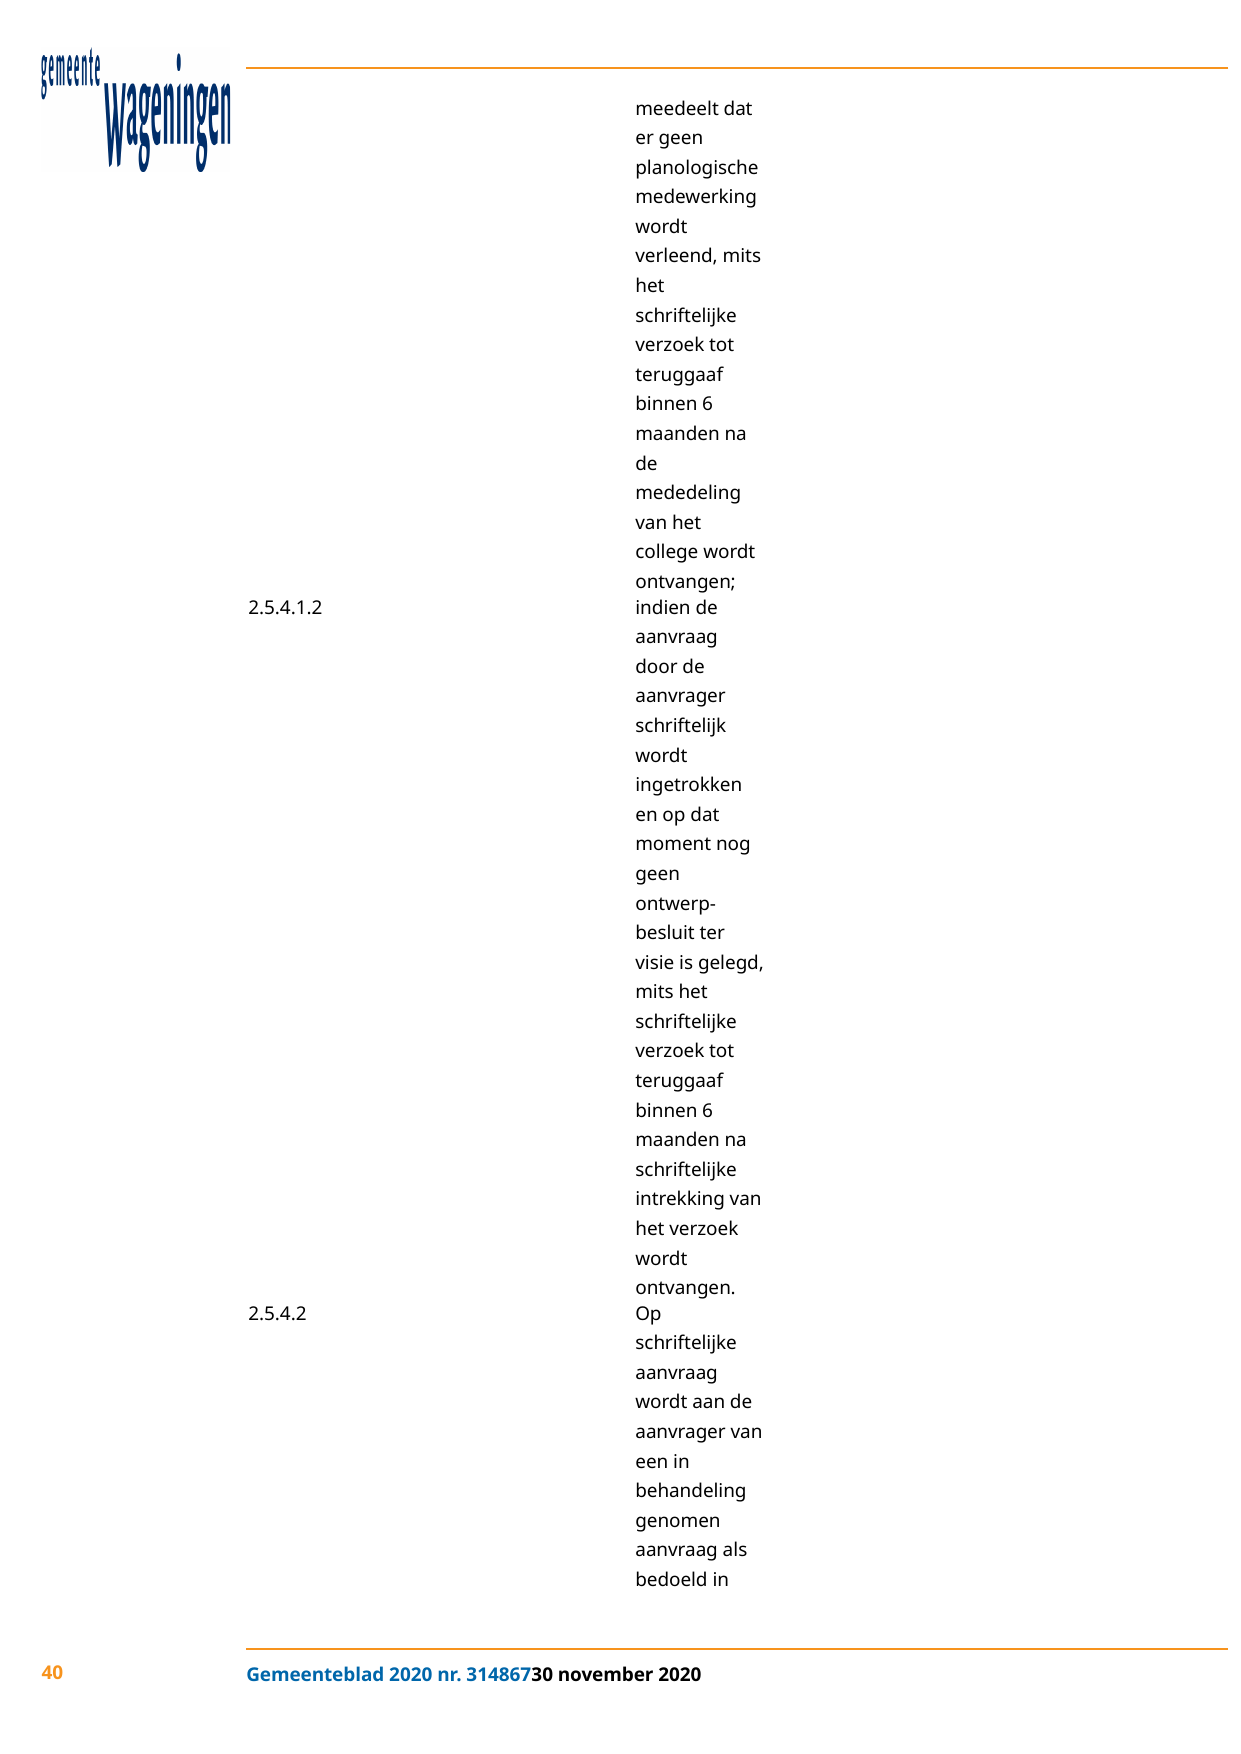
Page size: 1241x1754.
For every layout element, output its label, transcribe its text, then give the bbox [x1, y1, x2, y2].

table_cell 2.5.4.1.2 [248, 594, 635, 1300]
table_cell indien de aanvraag door de aanvrager schriftelijk wordt ingetrokken en op dat moment nog geen ontwerp- besluit ter visie is gelegd, mits het schriftelijke verzoek tot teruggaaf binnen 6 maanden na schriftelijke intrekking van het verzoek wordt ontvangen. [635, 594, 764, 1300]
table_cell [764, 95, 893, 594]
table_cell [764, 1300, 893, 1592]
table_cell [894, 594, 1152, 1300]
picture [41, 47, 231, 172]
table_cell meedeelt dat er geen planologische medewerking wordt verleend, mits het schriftelijke verzoek tot teruggaaf binnen 6 maanden na de mededeling van het college wordt ontvangen; [635, 95, 764, 594]
table_cell 2.5.4.2 [248, 1300, 635, 1592]
table_cell [248, 95, 635, 594]
table_cell [894, 95, 1152, 594]
table_cell [894, 1300, 1152, 1592]
table_cell Op schriftelijke aanvraag wordt aan de aanvrager van een in behandeling genomen aanvraag als bedoeld in [635, 1300, 764, 1592]
table_cell [764, 594, 893, 1300]
